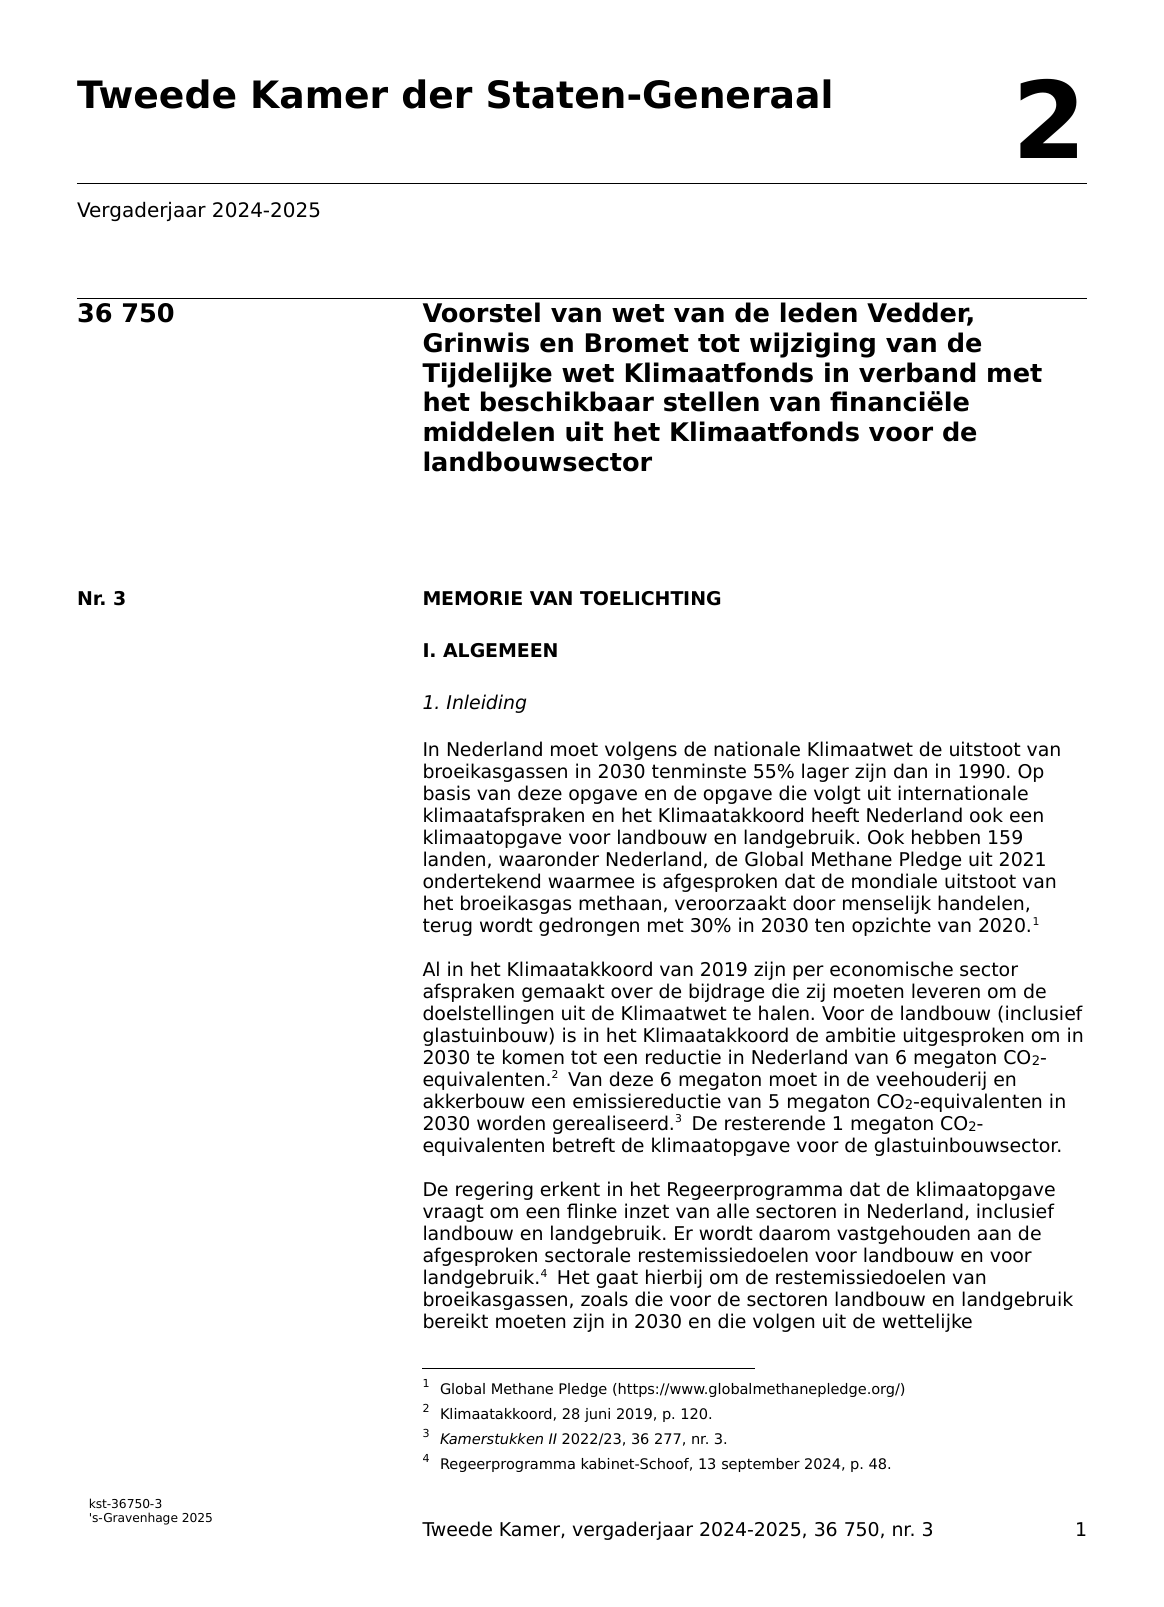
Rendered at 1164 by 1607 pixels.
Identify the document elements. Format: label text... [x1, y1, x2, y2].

subtitle Nr. 3 MEMORIE VAN TOELICHTING [77, 588, 1087, 610]
text Kamerstukken II 2022/23, 36 277, nr. 3. [422, 1427, 1087, 1449]
text Al in het Klimaatakkoord van 2019 zijn per economische sector afspraken gemaakt over de bijdrage die zij moeten leveren om de doelstellingen uit de Klimaatwet te halen. Voor de landbouw (inclusief glastuinbouw) is in het Klimaatakkoord de ambitie uitgesproken om in 2030 te komen tot een reductie in Nederland van 6 megaton CO2-equivalenten. Van deze 6 megaton moet in de veehouderij en akkerbouw een emissiereductie van 5 megaton CO2-equivalenten in 2030 worden gerealiseerd. De resterende 1 megaton CO2-equivalenten betreft de klimaatopgave voor de glastuinbouwsector. [422, 959, 1087, 1157]
table_header 2 [886, 59, 1087, 183]
text In Nederland moet volgens de nationale Klimaatwet de uitstoot van broeikasgassen in 2030 tenminste 55% lager zijn dan in 1990. Op basis van deze opgave en de opgave die volgt uit internationale klimaatafspraken en het Klimaatakkoord heeft Nederland ook een klimaatopgave voor landbouw en landgebruik. Ook hebben 159 landen, waaronder Nederland, de Global Methane Pledge uit 2021 ondertekend waarmee is afgesproken dat de mondiale uitstoot van het broeikasgas methaan, veroorzaakt door menselijk handelen, terug wordt gedrongen met 30% in 2030 ten opzichte van 2020. [422, 739, 1087, 937]
text Klimaatakkoord, 28 juni 2019, p. 120. [422, 1402, 1087, 1424]
text Regeerprogramma kabinet-Schoof, 13 september 2024, p. 48. [422, 1452, 1087, 1474]
text 's-Gravenhage 2025 [88, 1511, 323, 1525]
table_header Tweede Kamer der Staten-Generaal [77, 59, 886, 183]
text Global Methane Pledge (https://www.globalmethanepledge.org/) [422, 1377, 1087, 1399]
text De regering erkent in het Regeerprogramma dat de klimaatopgave vraagt om een flinke inzet van alle sectoren in Nederland, inclusief landbouw en landgebruik. Er wordt daarom vastgehouden aan de afgesproken sectorale restemissiedoelen voor landbouw en voor landgebruik. Het gaat hierbij om de restemissiedoelen van broeikasgassen, zoals die voor de sectoren landbouw en landgebruik bereikt moeten zijn in 2030 en die volgen uit de wettelijke [422, 1179, 1087, 1333]
subtitle 1. Inleiding [422, 692, 1087, 714]
subtitle 36 750 Voorstel van wet van de leden Vedder, Grinwis en Bromet tot wijziging van de Tijdelijke wet Klimaatfonds in verband met het beschikbaar stellen van financiële middelen uit het Klimaatfonds voor de landbouwsector [77, 299, 1087, 477]
table_cell Vergaderjaar 2024-2025 [77, 184, 1087, 298]
subtitle I. ALGEMEEN [422, 640, 1087, 662]
text kst-36750-3 [88, 1497, 323, 1511]
